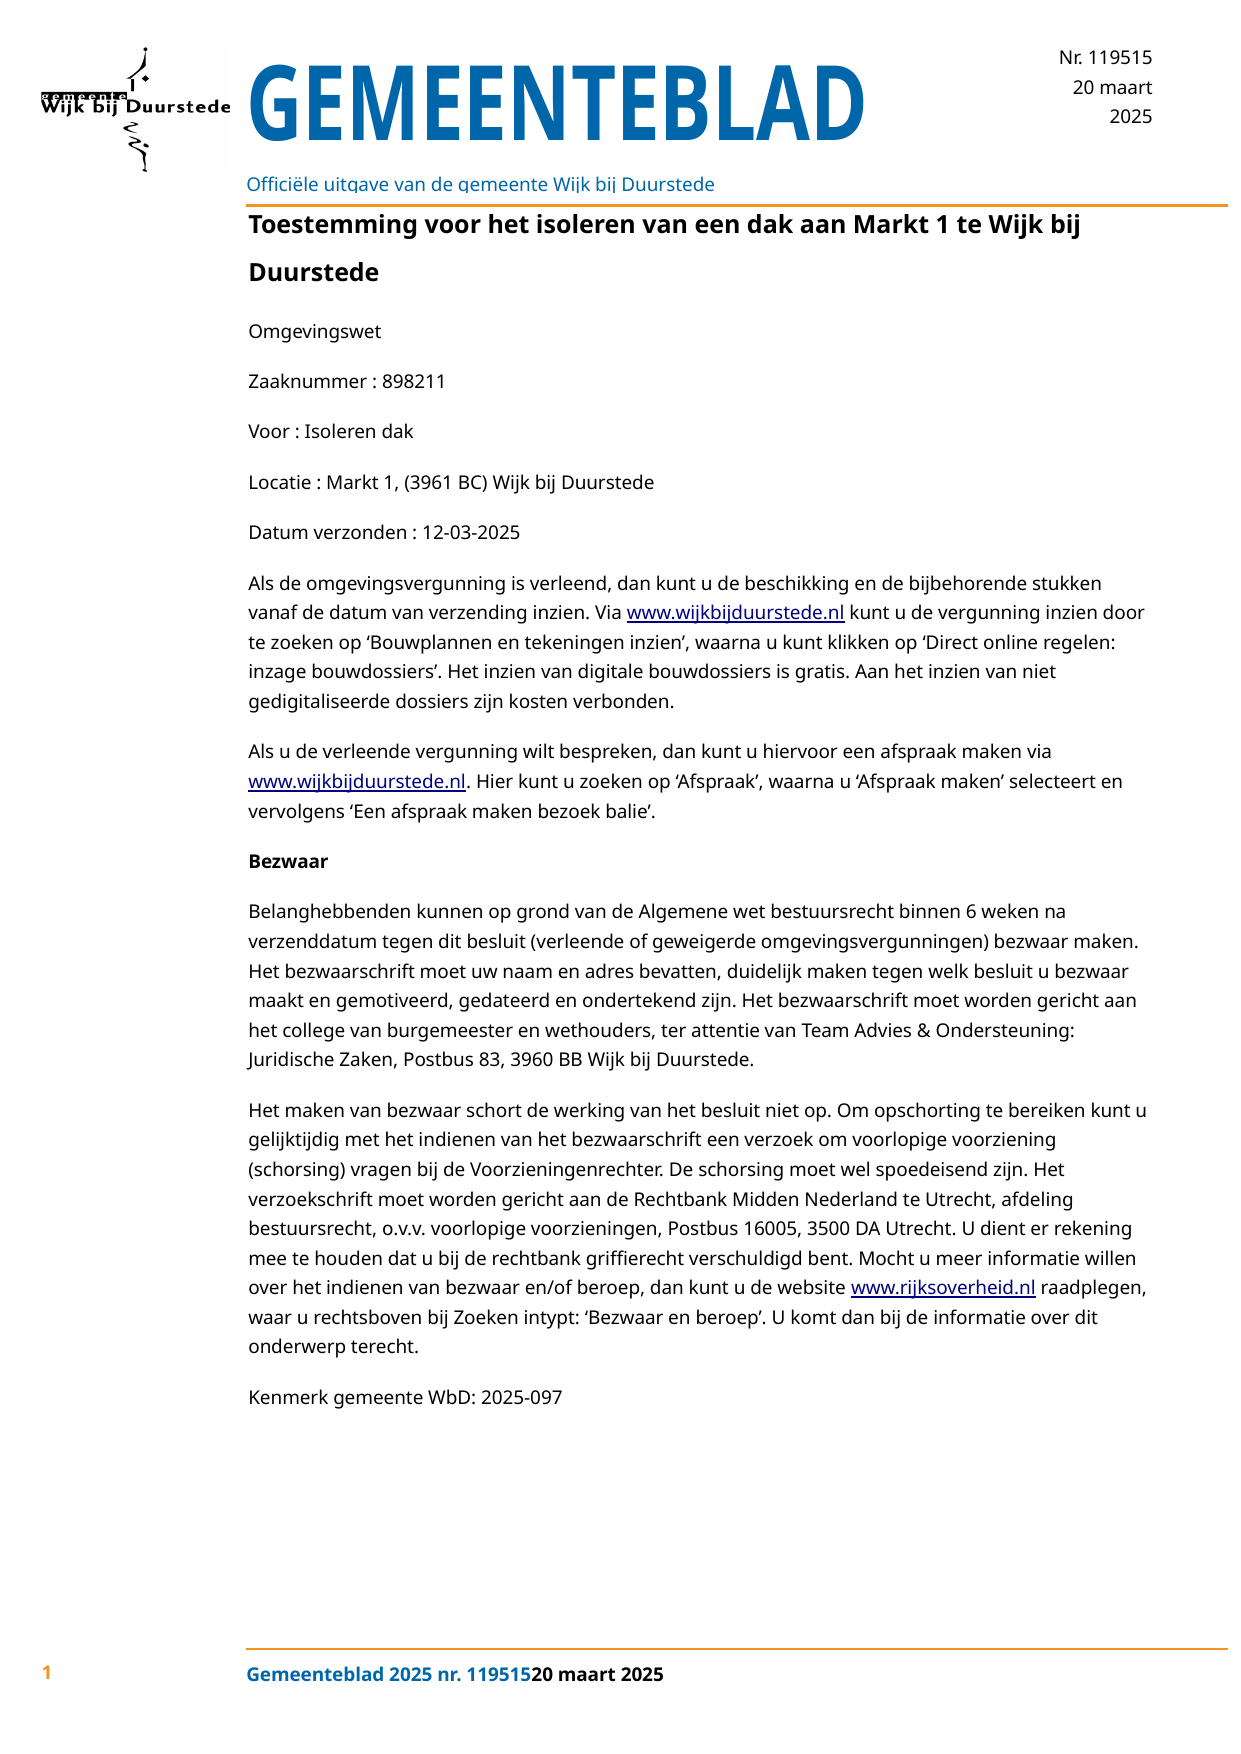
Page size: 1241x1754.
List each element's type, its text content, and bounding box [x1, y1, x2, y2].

text Voor : Isoleren dak [248, 419, 1152, 444]
text Het maken van bezwaar schort de werking van het besluit niet op. Om opschorting te bereiken kunt u gelijktijdig met het indienen van het bezwaarschrift een verzoek om voorlopige voorziening (schorsing) vragen bij de Voorzieningenrechter. De schorsing moet wel spoedeisend zijn. Het verzoekschrift moet worden gericht aan de Rechtbank Midden Nederland te Utrecht, afdeling bestuursrecht, o.v.v. voorlopige voorzieningen, Postbus 16005, 3500 DA Utrecht. U dient er rekening mee te houden dat u bij de rechtbank griffierecht verschuldigd bent. Mocht u meer informatie willen over het indienen van bezwaar en/of beroep, dan kunt u de website www.rijksoverheid.nl raadplegen, waar u rechtsboven bij Zoeken intypt: ‘Bezwaar en beroep’. U komt dan bij de informatie over dit onderwerp terecht. [248, 1097, 1152, 1359]
text Kenmerk gemeente WbD: 2025-097 [248, 1384, 1152, 1410]
text Locatie : Markt 1, (3961 BC) Wijk bij Duurstede [248, 469, 1152, 495]
text Als de omgevingsvergunning is verleend, dan kunt u de beschikking en de bijbehorende stukken vanaf de datum van verzending inzien. Via www.wijkbijduurstede.nl kunt u de vergunning inzien door te zoeken op ‘Bouwplannen en tekeningen inzien’, waarna u kunt klikken op ‘Direct online regelen: inzage bouwdossiers’. Het inzien van digitale bouwdossiers is gratis. Aan het inzien van niet gedigitaliseerde dossiers zijn kosten verbonden. [248, 570, 1152, 714]
picture [41, 47, 231, 172]
text Datum verzonden : 12-03-2025 [248, 519, 1152, 545]
text Bezwaar [248, 848, 1152, 874]
text Als u de verleende vergunning wilt bespreken, dan kunt u hiervoor een afspraak maken via www.wijkbijduurstede.nl. Hier kunt u zoeken op ‘Afspraak’, waarna u ‘Afspraak maken’ selecteert en vervolgens ‘Een afspraak maken bezoek balie’. [248, 739, 1152, 824]
text Toestemming voor het isoleren van een dak aan Markt 1 te Wijk bij Duurstede [248, 207, 1152, 288]
text Belanghebbenden kunnen op grond van de Algemene wet bestuursrecht binnen 6 weken na verzenddatum tegen dit besluit (verleende of geweigerde omgevingsvergunningen) bezwaar maken. Het bezwaarschrift moet uw naam en adres bevatten, duidelijk maken tegen welk besluit u bezwaar maakt en gemotiveerd, gedateerd en ondertekend zijn. Het bezwaarschrift moet worden gericht aan het college van burgemeester en wethouders, ter attentie van Team Advies & Ondersteuning: Juridische Zaken, Postbus 83, 3960 BB Wijk bij Duurstede. [248, 899, 1152, 1072]
text Zaaknummer : 898211 [248, 368, 1152, 394]
text Omgevingswet [248, 318, 1152, 344]
